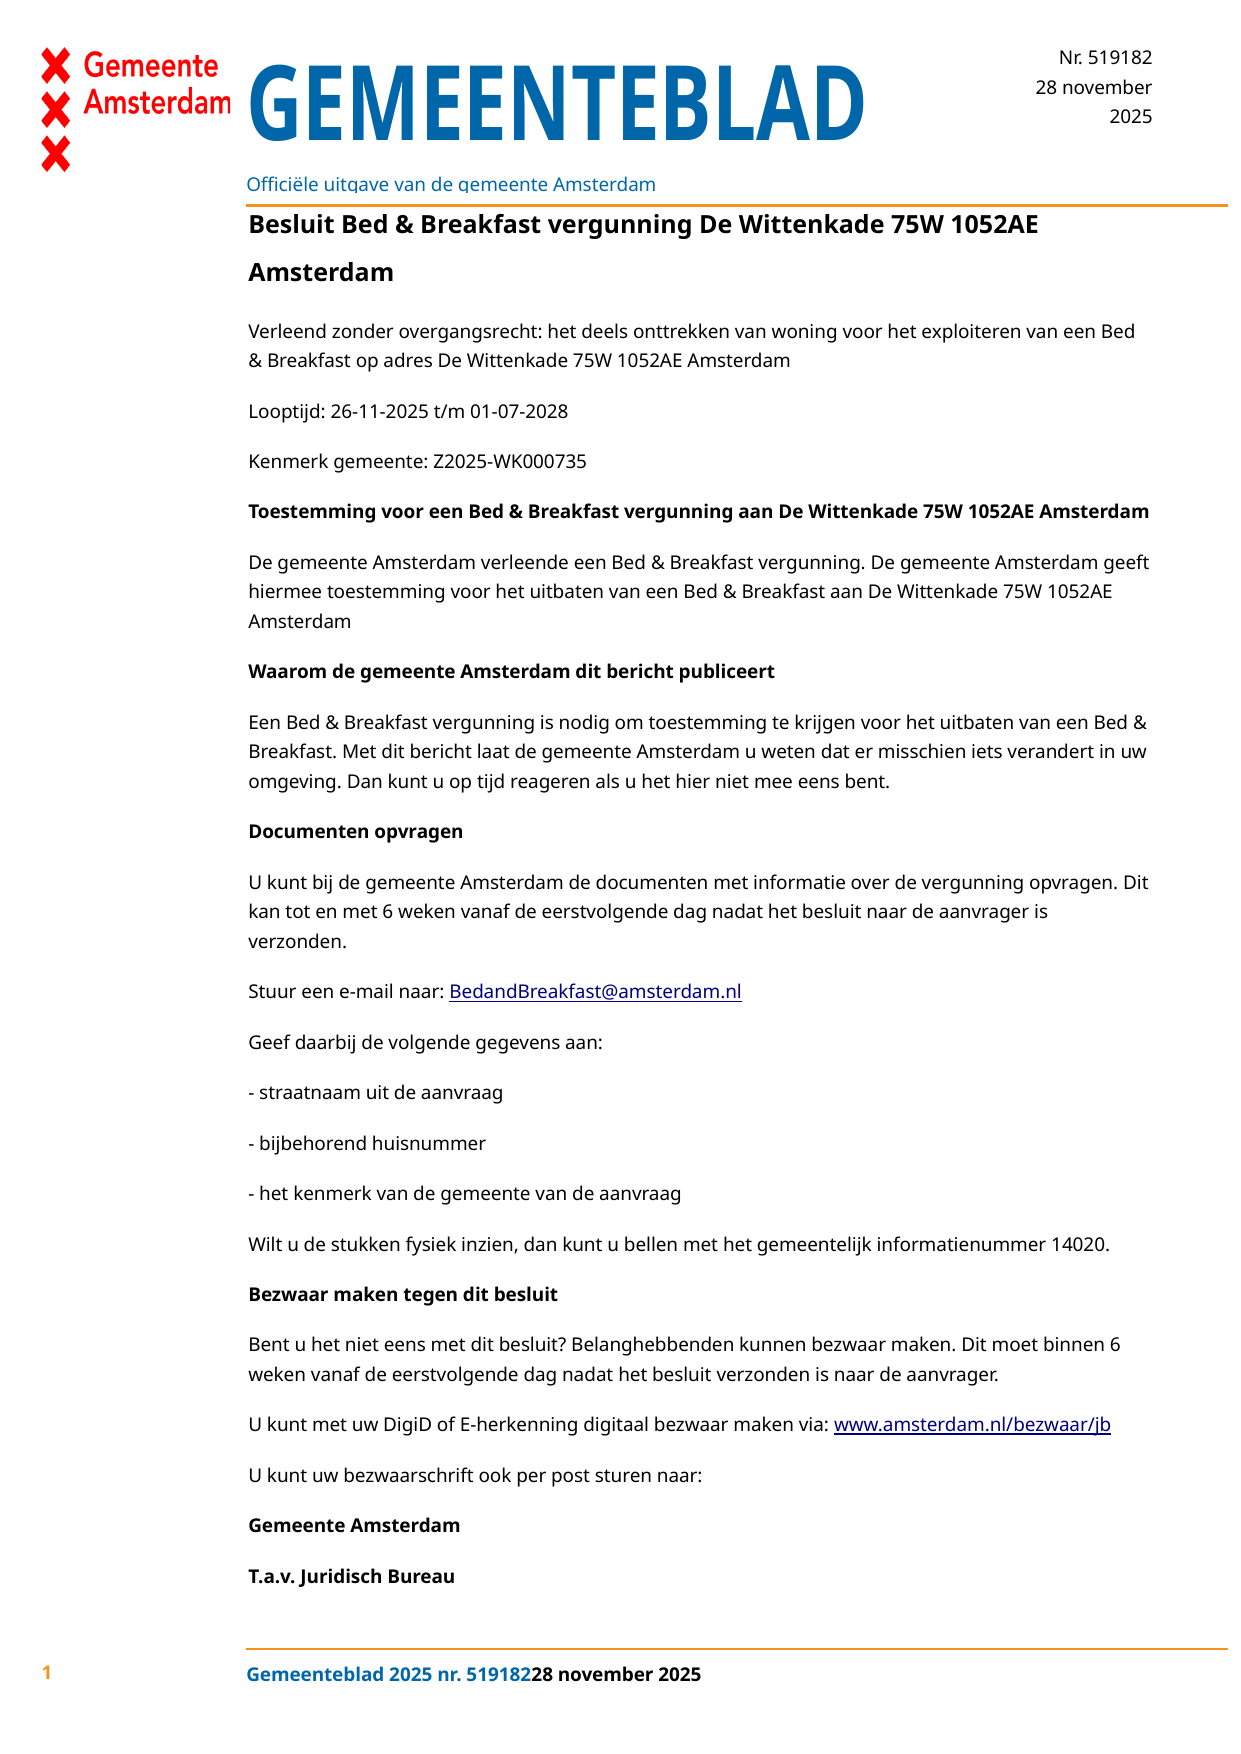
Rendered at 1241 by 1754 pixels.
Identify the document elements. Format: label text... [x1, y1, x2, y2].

text Gemeente Amsterdam [248, 1512, 1152, 1538]
text Besluit Bed & Breakfast vergunning De Wittenkade 75W 1052AE Amsterdam [248, 207, 1152, 288]
text Wilt u de stukken fysiek inzien, dan kunt u bellen met het gemeentelijk informatienummer 14020. [248, 1231, 1152, 1257]
text U kunt met uw DigiD of E-herkenning digitaal bezwaar maken via: www.amsterdam.nl/bezwaar/jb [248, 1412, 1152, 1437]
text Looptijd: 26-11-2025 t/m 01-07-2028 [248, 398, 1152, 424]
text U kunt bij de gemeente Amsterdam de documenten met informatie over de vergunning opvragen. Dit kan tot en met 6 weken vanaf de eerstvolgende dag nadat het besluit naar de aanvrager is verzonden. [248, 869, 1152, 954]
text Een Bed & Breakfast vergunning is nodig om toestemming te krijgen voor het uitbaten van een Bed & Breakfast. Met dit bericht laat de gemeente Amsterdam u weten dat er misschien iets verandert in uw omgeving. Dan kunt u op tijd reageren als u het hier niet mee eens bent. [248, 709, 1152, 794]
text Verleend zonder overgangsrecht: het deels onttrekken van woning voor het exploiteren van een Bed & Breakfast op adres De Wittenkade 75W 1052AE Amsterdam [248, 318, 1152, 373]
text Toestemming voor een Bed & Breakfast vergunning aan De Wittenkade 75W 1052AE Amsterdam [248, 499, 1152, 524]
text - het kenmerk van de gemeente van de aanvraag [248, 1180, 1152, 1206]
text U kunt uw bezwaarschrift ook per post sturen naar: [248, 1462, 1152, 1488]
text - bijbehorend huisnummer [248, 1130, 1152, 1156]
text Bezwaar maken tegen dit besluit [248, 1281, 1152, 1307]
text Kenmerk gemeente: Z2025-WK000735 [248, 448, 1152, 474]
text Geef daarbij de volgende gegevens aan: [248, 1029, 1152, 1055]
text T.a.v. Juridisch Bureau [248, 1563, 1152, 1589]
text De gemeente Amsterdam verleende een Bed & Breakfast vergunning. De gemeente Amsterdam geeft hiermee toestemming voor het uitbaten van een Bed & Breakfast aan De Wittenkade 75W 1052AE Amsterdam [248, 549, 1152, 634]
text - straatnaam uit de aanvraag [248, 1079, 1152, 1105]
text Waarom de gemeente Amsterdam dit bericht publiceert [248, 659, 1152, 684]
text Stuur een e-mail naar: BedandBreakfast@amsterdam.nl [248, 979, 1152, 1004]
picture [41, 47, 231, 172]
text Documenten opvragen [248, 819, 1152, 844]
text Bent u het niet eens met dit besluit? Belanghebbenden kunnen bezwaar maken. Dit moet binnen 6 weken vanaf de eerstvolgende dag nadat het besluit verzonden is naar de aanvrager. [248, 1332, 1152, 1387]
